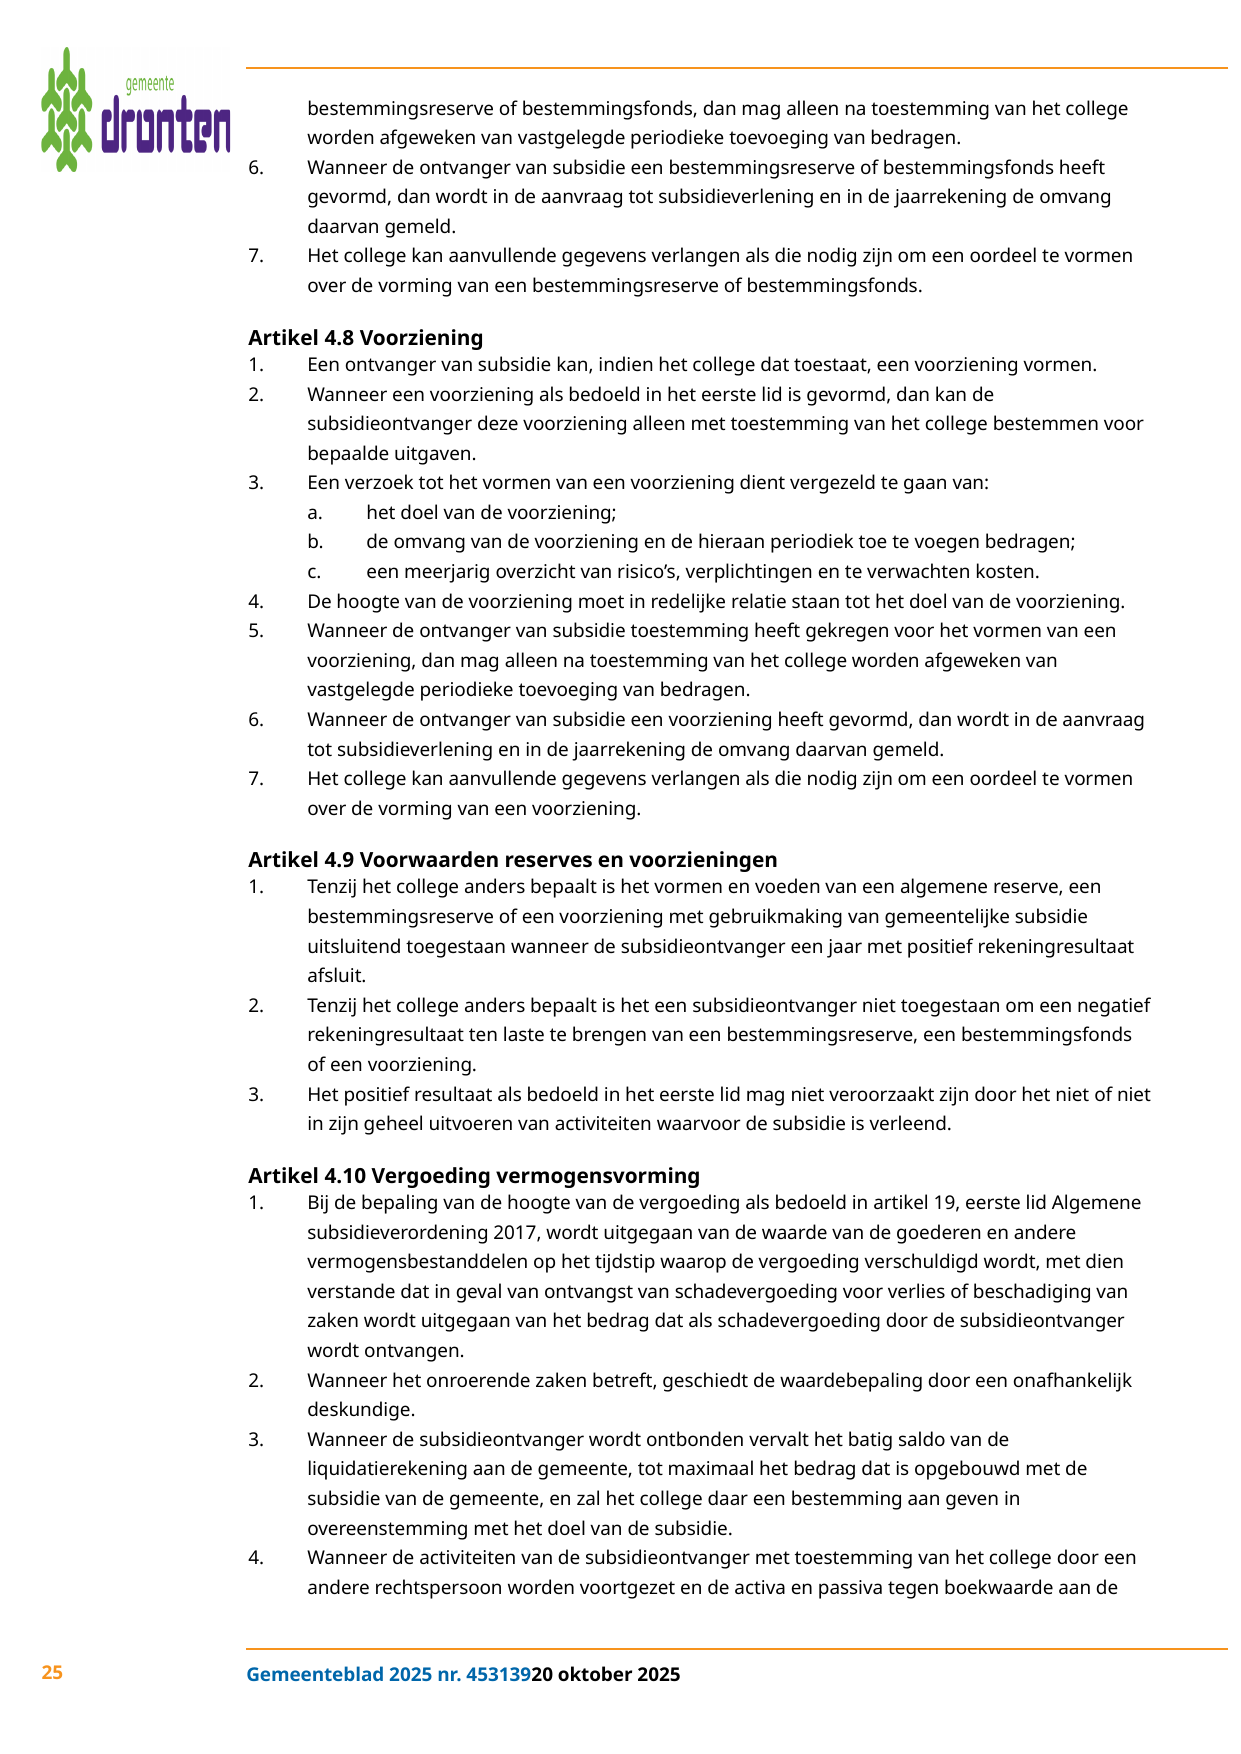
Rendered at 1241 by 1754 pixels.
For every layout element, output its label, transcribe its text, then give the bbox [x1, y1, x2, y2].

list Het college kan aanvullende gegevens verlangen als die nodig zijn om een oordeel te vormen over de vorming van een voorziening. [248, 765, 1152, 821]
list Wanneer de subsidieontvanger wordt ontbonden vervalt het batig saldo van de liquidatierekening aan de gemeente, tot maximaal het bedrag dat is opgebouwd met de subsidie van de gemeente, en zal het college daar een bestemming aan geven in overeenstemming met het doel van de subsidie. [248, 1426, 1152, 1540]
list Tenzij het college anders bepaalt is het vormen en voeden van een algemene reserve, een bestemmingsreserve of een voorziening met gebruikmaking van gemeentelijke subsidie uitsluitend toegestaan wanneer de subsidieontvanger een jaar met positief rekeningresultaat afsluit. [248, 874, 1152, 988]
text Artikel 4.10 Vergoeding vermogensvorming [248, 1161, 1152, 1189]
list het doel van de voorziening; [307, 499, 1152, 525]
list Het positief resultaat als bedoeld in het eerste lid mag niet veroorzaakt zijn door het niet of niet in zijn geheel uitvoeren van activiteiten waarvoor de subsidie is verleend. [248, 1081, 1152, 1136]
list Een ontvanger van subsidie kan, indien het college dat toestaat, een voorziening vormen. [248, 351, 1152, 377]
list de omvang van de voorziening en de hieraan periodiek toe te voegen bedragen; [307, 529, 1152, 554]
list Wanneer de ontvanger van subsidie een bestemmingsreserve of bestemmingsfonds heeft gevormd, dan wordt in de aanvraag tot subsidieverlening en in de jaarrekening de omvang daarvan gemeld. [248, 154, 1152, 239]
list Tenzij het college anders bepaalt is het een subsidieontvanger niet toegestaan om een negatief rekeningresultaat ten laste te brengen van een bestemmingsreserve, een bestemmingsfonds of een voorziening. [248, 992, 1152, 1077]
list Een verzoek tot het vormen van een voorziening dient vergezeld te gaan van: [248, 469, 1152, 495]
list bestemmingsreserve of bestemmingsfonds, dan mag alleen na toestemming van het college worden afgeweken van vastgelegde periodieke toevoeging van bedragen. [248, 95, 1152, 150]
list Wanneer het onroerende zaken betreft, geschiedt de waardebepaling door een onafhankelijk deskundige. [248, 1367, 1152, 1422]
list Wanneer de ontvanger van subsidie toestemming heeft gekregen voor het vormen van een voorziening, dan mag alleen na toestemming van het college worden afgeweken van vastgelegde periodieke toevoeging van bedragen. [248, 617, 1152, 702]
list Wanneer een voorziening als bedoeld in het eerste lid is gevormd, dan kan de subsidieontvanger deze voorziening alleen met toestemming van het college bestemmen voor bepaalde uitgaven. [248, 381, 1152, 466]
list een meerjarig overzicht van risico’s, verplichtingen en te verwachten kosten. [307, 558, 1152, 584]
text Artikel 4.9 Voorwaarden reserves en voorzieningen [248, 845, 1152, 874]
list De hoogte van de voorziening moet in redelijke relatie staan tot het doel van de voorziening. [248, 588, 1152, 613]
list Wanneer de activiteiten van de subsidieontvanger met toestemming van het college door een andere rechtspersoon worden voortgezet en de activa en passiva tegen boekwaarde aan de [248, 1544, 1152, 1599]
picture [41, 47, 231, 172]
list Het college kan aanvullende gegevens verlangen als die nodig zijn om een oordeel te vormen over de vorming van een bestemmingsreserve of bestemmingsfonds. [248, 243, 1152, 298]
list Wanneer de ontvanger van subsidie een voorziening heeft gevormd, dan wordt in de aanvraag tot subsidieverlening en in de jaarrekening de omvang daarvan gemeld. [248, 706, 1152, 761]
text Artikel 4.8 Voorziening [248, 323, 1152, 351]
list Bij de bepaling van de hoogte van de vergoeding als bedoeld in artikel 19, eerste lid Algemene subsidieverordening 2017, wordt uitgegaan van de waarde van de goederen en andere vermogensbestanddelen op het tijdstip waarop de vergoeding verschuldigd wordt, met dien verstande dat in geval van ontvangst van schadevergoeding voor verlies of beschadiging van zaken wordt uitgegaan van het bedrag dat als schadevergoeding door de subsidieontvanger wordt ontvangen. [248, 1189, 1152, 1363]
